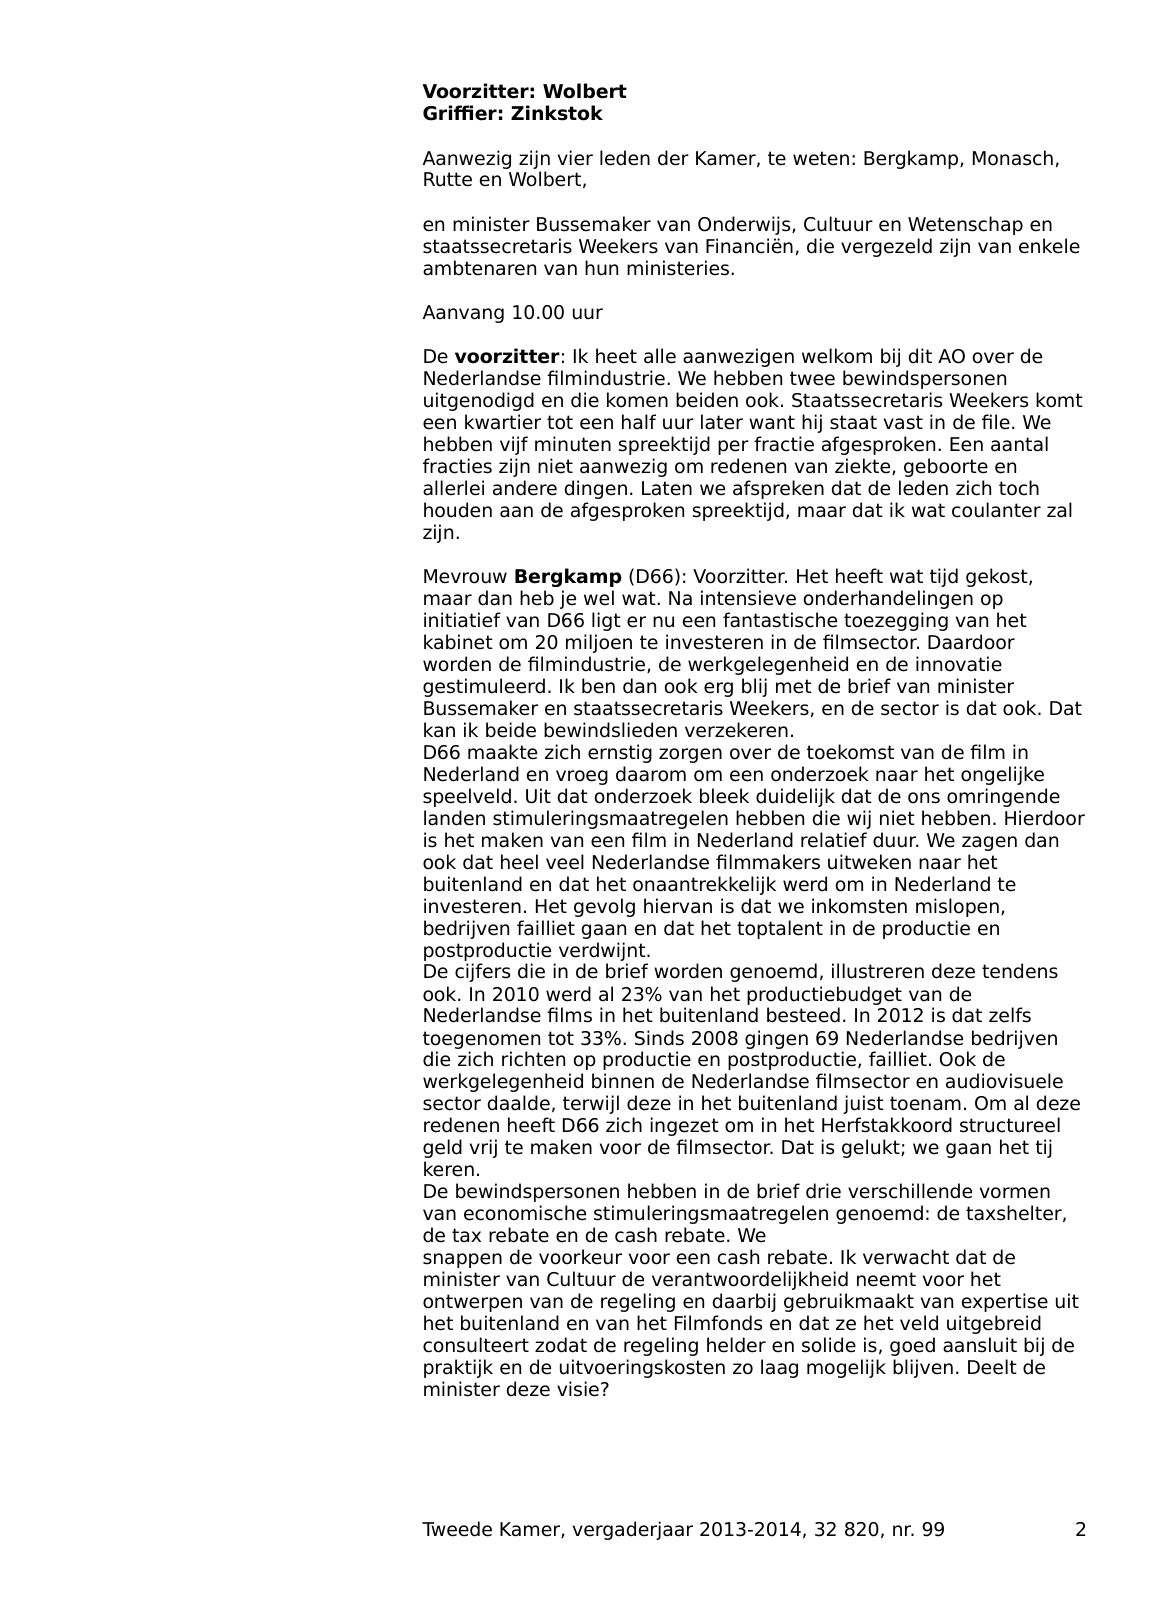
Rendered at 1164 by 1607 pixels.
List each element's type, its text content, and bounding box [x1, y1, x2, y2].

text De voorzitter: Ik heet alle aanwezigen welkom bij dit AO over de Nederlandse filmindustrie. We hebben twee bewindspersonen uitgenodigd en die komen beiden ook. Staatssecretaris Weekers komt een kwartier tot een half uur later want hij staat vast in de file. We hebben vijf minuten spreektijd per fractie afgesproken. Een aantal fracties zijn niet aanwezig om redenen van ziekte, geboorte en allerlei andere dingen. Laten we afspreken dat de leden zich toch houden aan de afgesproken spreektijd, maar dat ik wat coulanter zal zijn. [422, 346, 1087, 544]
text Aanwezig zijn vier leden der Kamer, te weten: Bergkamp, Monasch, Rutte en Wolbert, [422, 147, 1087, 191]
text De cijfers die in de brief worden genoemd, illustreren deze tendens ook. In 2010 werd al 23% van het productiebudget van de Nederlandse films in het buitenland besteed. In 2012 is dat zelfs toegenomen tot 33%. Sinds 2008 gingen 69 Nederlandse bedrijven die zich richten op productie en postproductie, failliet. Ook de werkgelegenheid binnen de Nederlandse filmsector en audiovisuele sector daalde, terwijl deze in het buitenland juist toenam. Om al deze redenen heeft D66 zich ingezet om in het Herfstakkoord structureel geld vrij te maken voor de filmsector. Dat is gelukt; we gaan het tij keren. [422, 961, 1087, 1181]
text De bewindspersonen hebben in de brief drie verschillende vormen van economische stimuleringsmaatregelen genoemd: de taxshelter, de tax rebate en de cash rebate. We [422, 1181, 1087, 1247]
text en minister Bussemaker van Onderwijs, Cultuur en Wetenschap en staatssecretaris Weekers van Financiën, die vergezeld zijn van enkele ambtenaren van hun ministeries. [422, 213, 1087, 279]
text Voorzitter: Wolbert [422, 81, 1087, 103]
text Griffier: Zinkstok [422, 103, 1087, 125]
text D66 maakte zich ernstig zorgen over de toekomst van de film in Nederland en vroeg daarom om een onderzoek naar het ongelijke speelveld. Uit dat onderzoek bleek duidelijk dat de ons omringende landen stimuleringsmaatregelen hebben die wij niet hebben. Hierdoor is het maken van een film in Nederland relatief duur. We zagen dan ook dat heel veel Nederlandse filmmakers uitweken naar het buitenland en dat het onaantrekkelijk werd om in Nederland te investeren. Het gevolg hiervan is dat we inkomsten mislopen, bedrijven failliet gaan en dat het toptalent in de productie en postproductie verdwijnt. [422, 742, 1087, 961]
text snappen de voorkeur voor een cash rebate. Ik verwacht dat de minister van Cultuur de verantwoordelijkheid neemt voor het ontwerpen van de regeling en daarbij gebruikmaakt van expertise uit het buitenland en van het Filmfonds en dat ze het veld uitgebreid consulteert zodat de regeling helder en solide is, goed aansluit bij de praktijk en de uitvoeringskosten zo laag mogelijk blijven. Deelt de minister deze visie? [422, 1247, 1087, 1401]
text Aanvang 10.00 uur [422, 302, 1087, 324]
text Mevrouw Bergkamp (D66): Voorzitter. Het heeft wat tijd gekost, maar dan heb je wel wat. Na intensieve onderhandelingen op initiatief van D66 ligt er nu een fantastische toezegging van het kabinet om 20 miljoen te investeren in de filmsector. Daardoor worden de filmindustrie, de werkgelegenheid en de innovatie gestimuleerd. Ik ben dan ook erg blij met de brief van minister Bussemaker en staatssecretaris Weekers, en de sector is dat ook. Dat kan ik beide bewindslieden verzekeren. [422, 566, 1087, 742]
